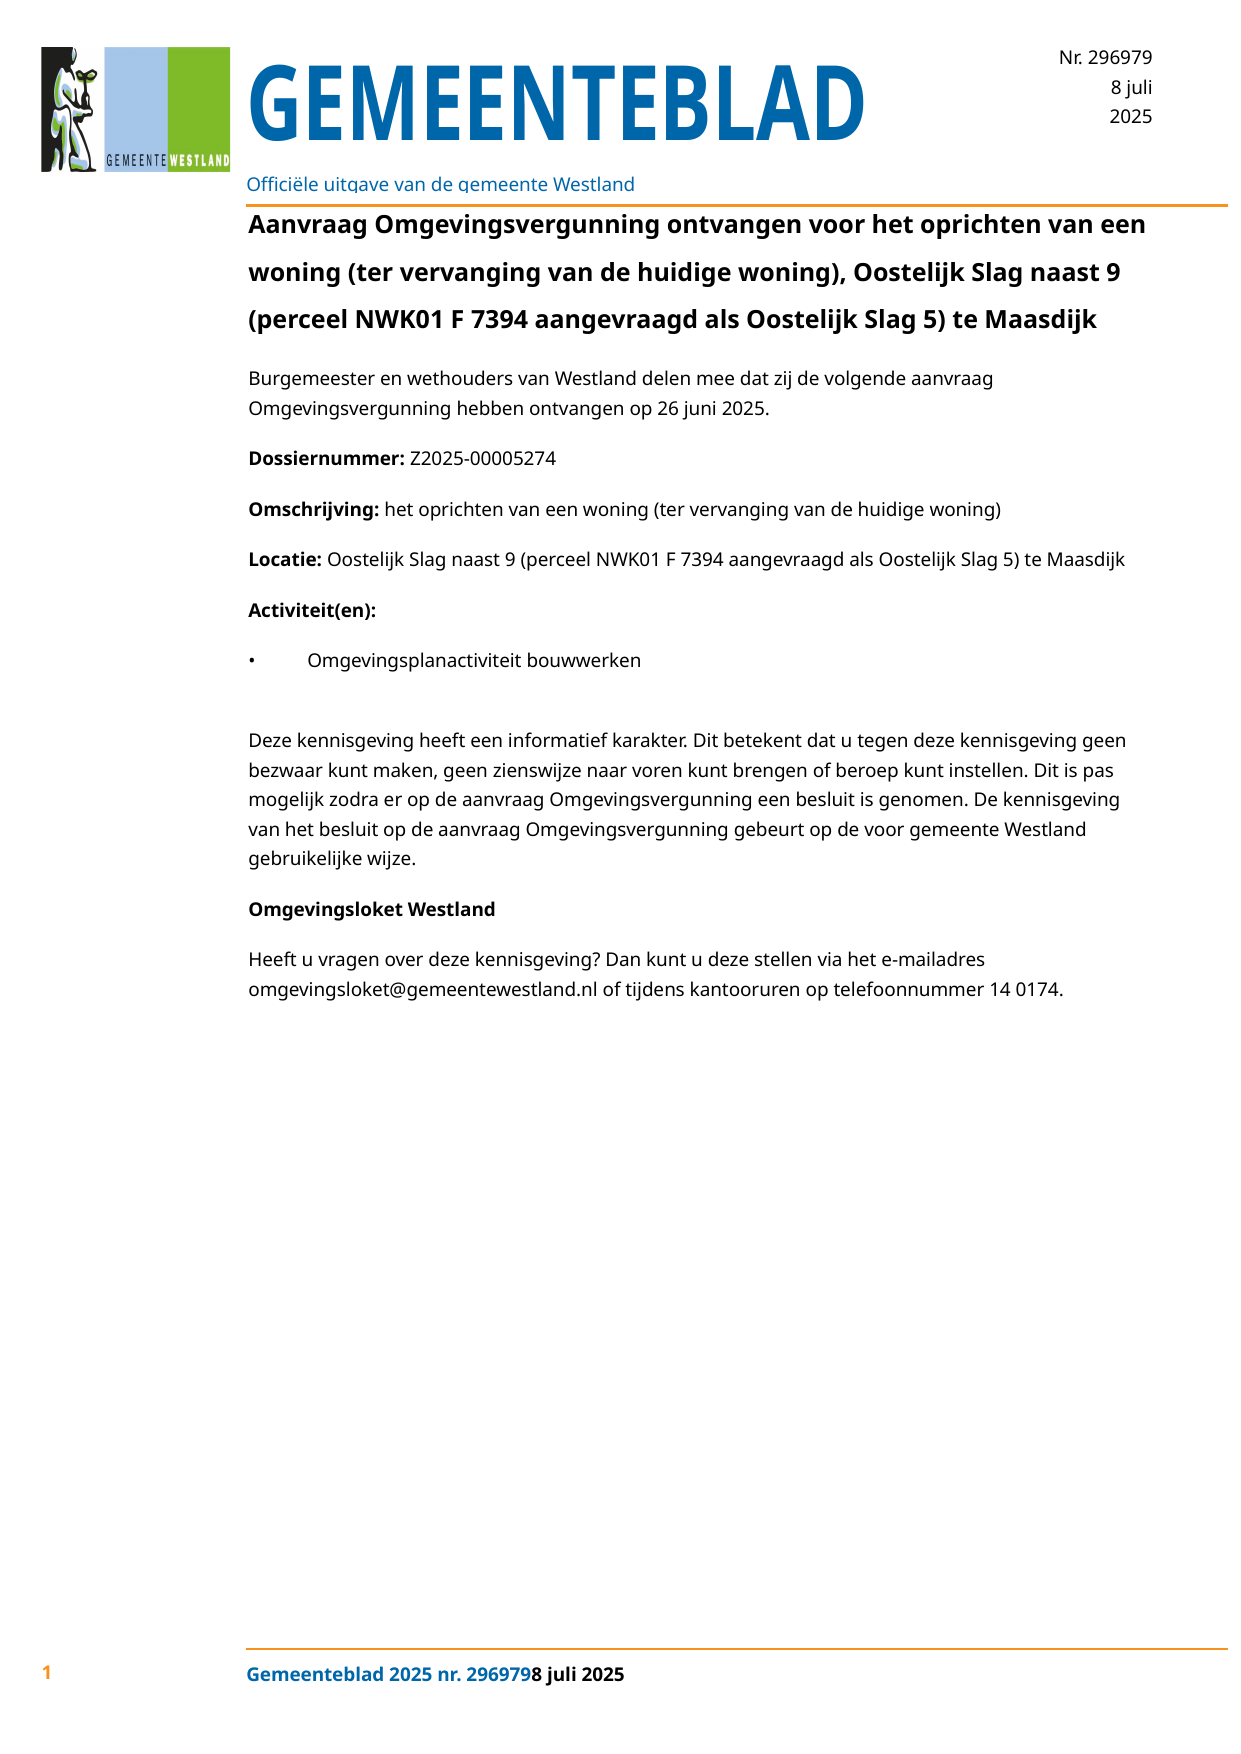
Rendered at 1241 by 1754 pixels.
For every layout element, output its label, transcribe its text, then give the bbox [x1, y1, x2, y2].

list Omgevingsplanactiviteit bouwwerken [248, 647, 1152, 673]
text Burgemeester en wethouders van Westland delen mee dat zij de volgende aanvraag Omgevingsvergunning hebben ontvangen op 26 juni 2025. [248, 366, 1152, 421]
text Omschrijving: het oprichten van een woning (ter vervanging van de huidige woning) [248, 496, 1152, 522]
text Heeft u vragen over deze kennisgeving? Dan kunt u deze stellen via het e-mailadres omgevingsloket@gemeentewestland.nl of tijdens kantooruren op telefoonnummer 14 0174. [248, 946, 1152, 1002]
text Aanvraag Omgevingsvergunning ontvangen voor het oprichten van een woning (ter vervanging van de huidige woning), Oostelijk Slag naast 9 (perceel NWK01 F 7394 aangevraagd als Oostelijk Slag 5) te Maasdijk [248, 207, 1152, 336]
text Omgevingsloket Westland [248, 896, 1152, 922]
text Deze kennisgeving heeft een informatief karakter. Dit betekent dat u tegen deze kennisgeving geen bezwaar kunt maken, geen zienswijze naar voren kunt brengen of beroep kunt instellen. Dit is pas mogelijk zodra er op de aanvraag Omgevingsvergunning een besluit is genomen. De kennisgeving van het besluit op de aanvraag Omgevingsvergunning gebeurt op de voor gemeente Westland gebruikelijke wijze. [248, 727, 1152, 871]
text Activiteit(en): [248, 597, 1152, 622]
text Locatie: Oostelijk Slag naast 9 (perceel NWK01 F 7394 aangevraagd als Oostelijk Slag 5) te Maasdijk [248, 546, 1152, 572]
text Dossiernummer: Z2025-00005274 [248, 446, 1152, 471]
picture [41, 47, 231, 172]
